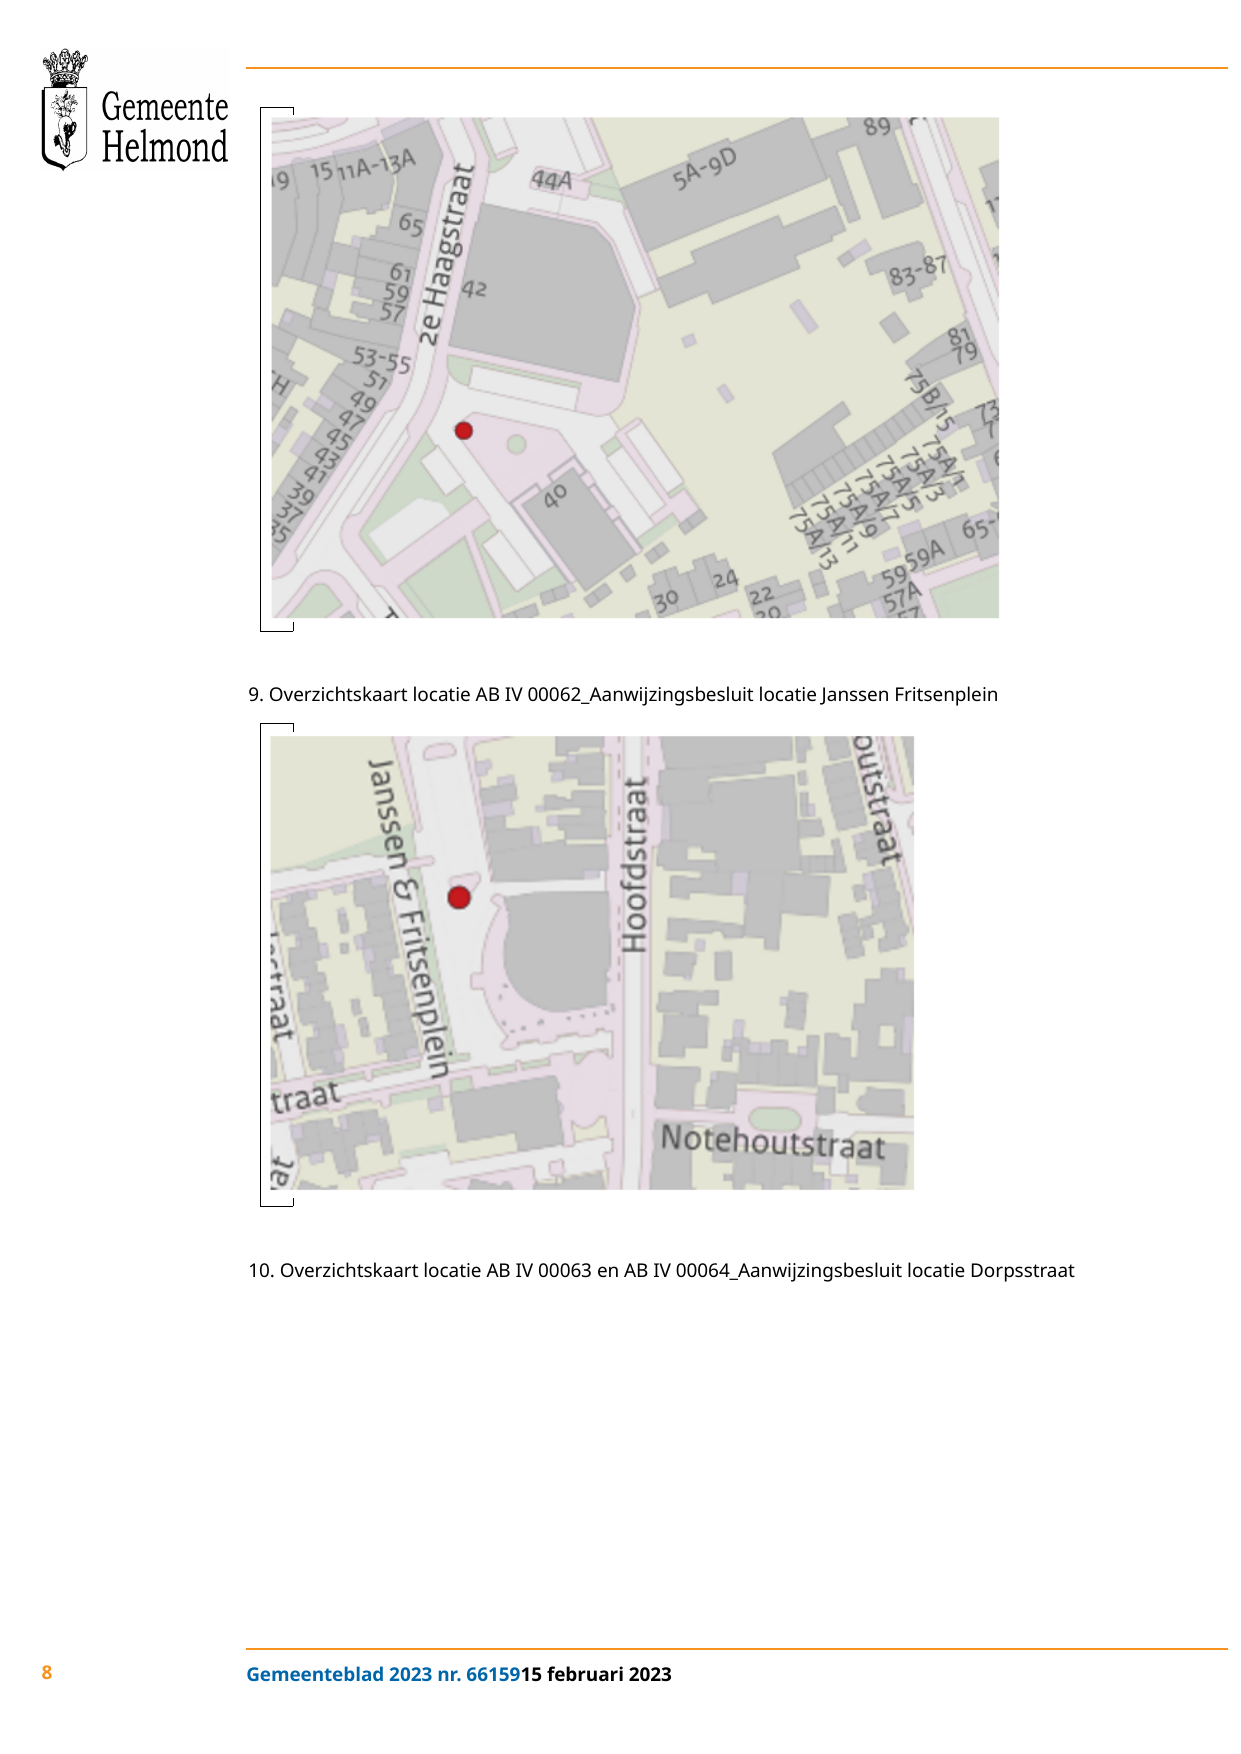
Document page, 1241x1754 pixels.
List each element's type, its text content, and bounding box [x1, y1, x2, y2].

text 9. Overzichtskaart locatie AB IV 00062_Aanwijzingsbesluit locatie Janssen Fritsenplein [248, 682, 1152, 707]
picture [41, 47, 231, 172]
text 10. Overzichtskaart locatie AB IV 00063 en AB IV 00064_Aanwijzingsbesluit locatie Dorpsstraat [248, 1257, 1152, 1283]
picture [268, 115, 1008, 622]
picture [268, 732, 1008, 1198]
